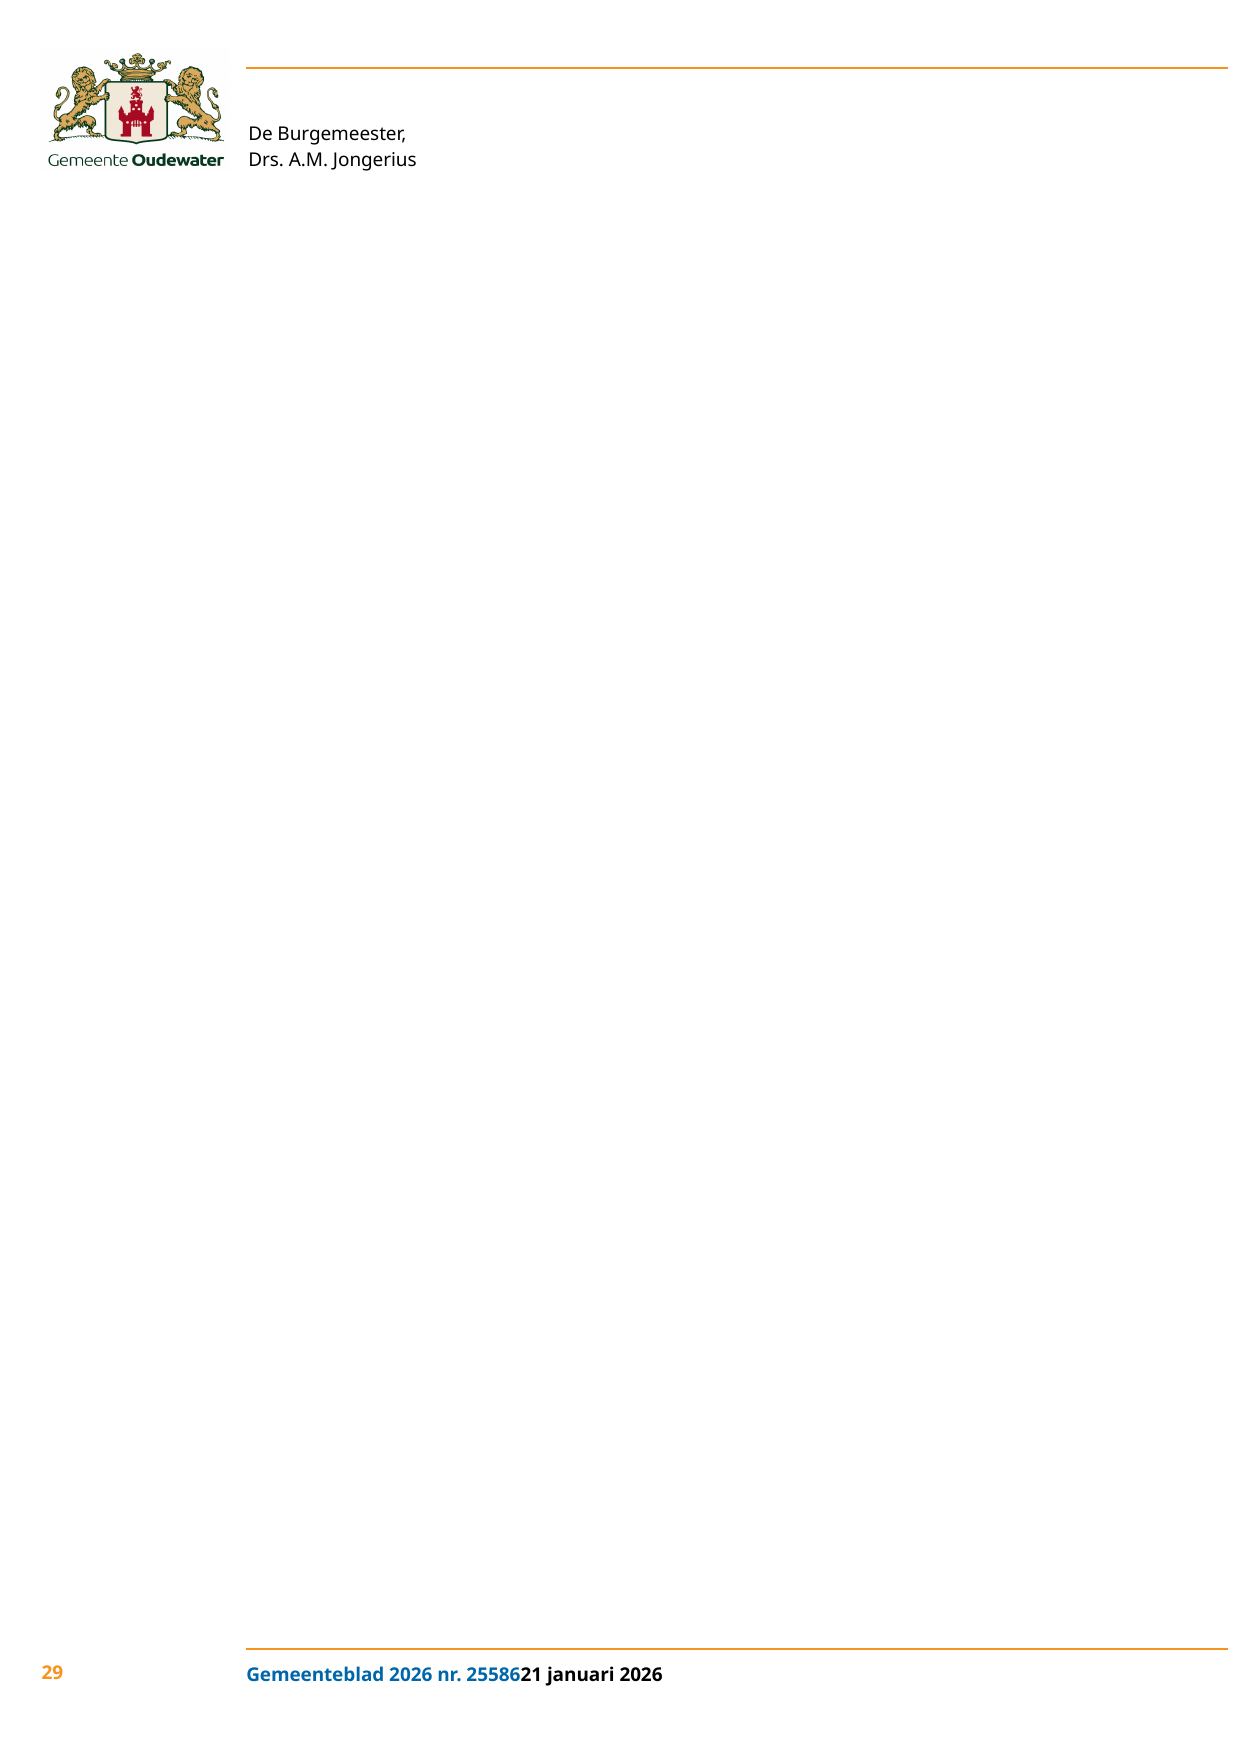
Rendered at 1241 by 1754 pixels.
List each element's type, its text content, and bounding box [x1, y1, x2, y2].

text Drs. A.M. Jongerius [248, 146, 1152, 172]
text De Burgemeester, [248, 121, 1152, 146]
picture [41, 47, 231, 172]
